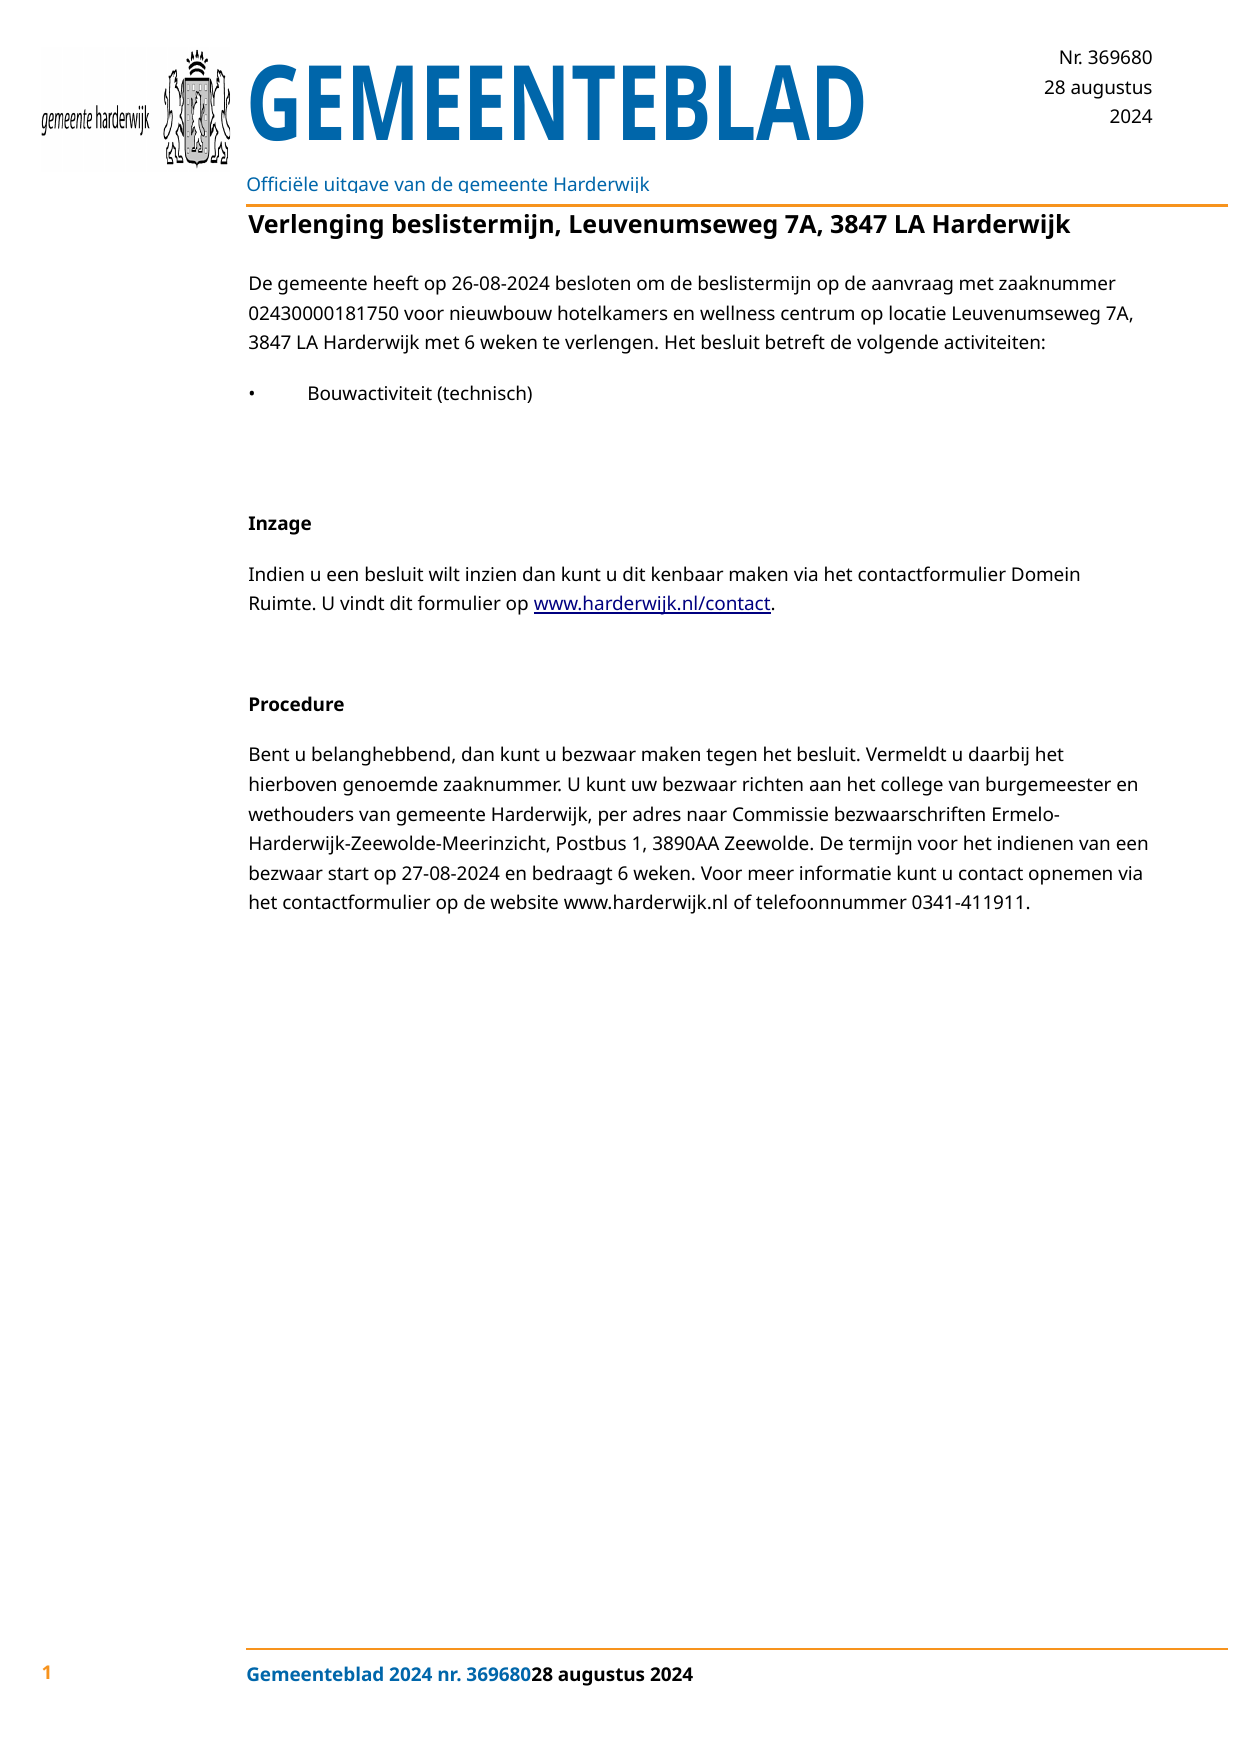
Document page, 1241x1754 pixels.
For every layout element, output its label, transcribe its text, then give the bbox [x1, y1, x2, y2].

list Bouwactiviteit (technisch) [248, 380, 1152, 406]
text De gemeente heeft op 26-08-2024 besloten om de beslistermijn op de aanvraag met zaaknummer 02430000181750 voor nieuwbouw hotelkamers en wellness centrum op locatie Leuvenumseweg 7A, 3847 LA Harderwijk met 6 weken te verlengen. Het besluit betreft de volgende activiteiten: [248, 270, 1152, 355]
text Verlenging beslistermijn, Leuvenumseweg 7A, 3847 LA Harderwijk [248, 207, 1152, 241]
text Bent u belanghebbend, dan kunt u bezwaar maken tegen het besluit. Vermeldt u daarbij het hierboven genoemde zaaknummer. U kunt uw bezwaar richten aan het college van burgemeester en wethouders van gemeente Harderwijk, per adres naar Commissie bezwaarschriften Ermelo-Harderwijk-Zeewolde-Meerinzicht, Postbus 1, 3890AA Zeewolde. De termijn voor het indienen van een bezwaar start op 27-08-2024 en bedraagt 6 weken. Voor meer informatie kunt u contact opnemen via het contactformulier op de website www.harderwijk.nl of telefoonnummer 0341-411911. [248, 742, 1152, 915]
text Indien u een besluit wilt inzien dan kunt u dit kenbaar maken via het contactformulier Domein Ruimte. U vindt dit formulier op www.harderwijk.nl/contact. [248, 561, 1152, 616]
text Procedure [248, 691, 1152, 717]
text Inzage [248, 510, 1152, 536]
picture [41, 47, 231, 172]
